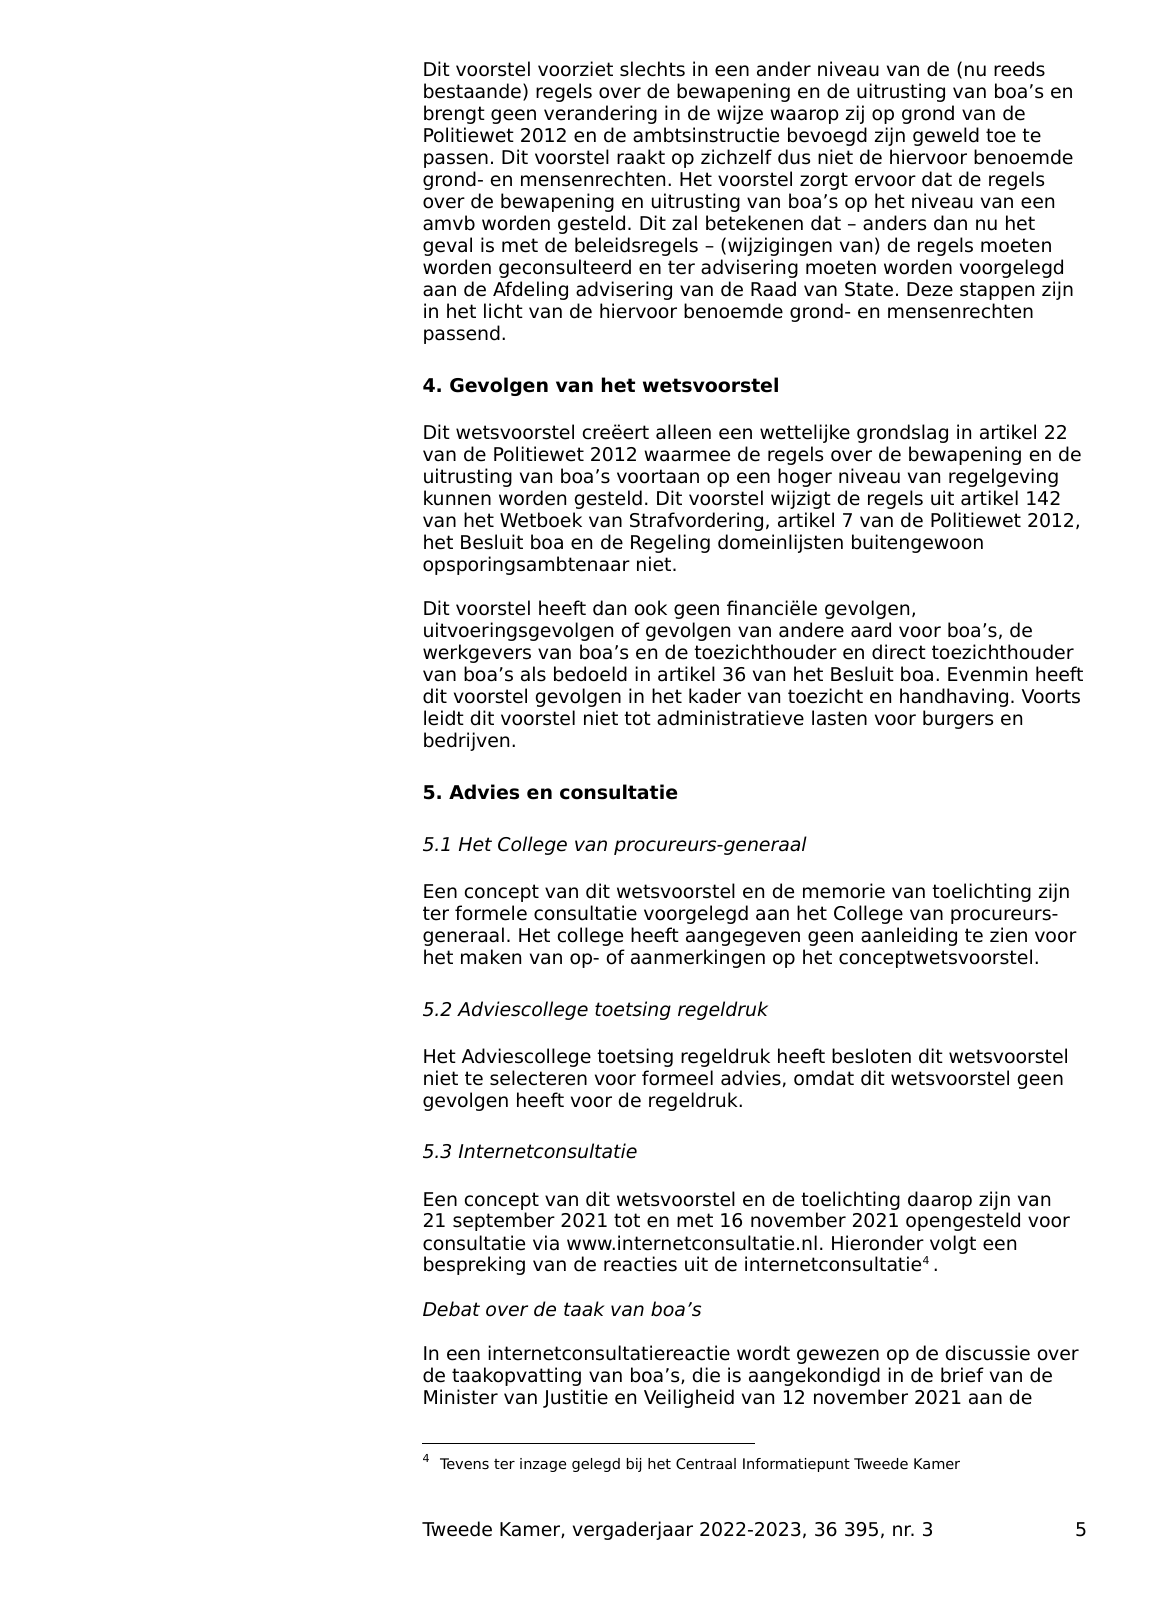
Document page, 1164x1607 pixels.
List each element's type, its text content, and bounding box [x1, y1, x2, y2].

subtitle 5.2 Adviescollege toetsing regeldruk [422, 998, 1087, 1021]
text Een concept van dit wetsvoorstel en de memorie van toelichting zijn ter formele consultatie voorgelegd aan het College van procureurs-generaal. Het college heeft aangegeven geen aanleiding te zien voor het maken van op- of aanmerkingen op het conceptwetsvoorstel. [422, 881, 1087, 968]
text Het Adviescollege toetsing regeldruk heeft besloten dit wetsvoorstel niet te selecteren voor formeel advies, omdat dit wetsvoorstel geen gevolgen heeft voor de regeldruk. [422, 1046, 1087, 1111]
text Dit voorstel heeft dan ook geen financiële gevolgen, uitvoeringsgevolgen of gevolgen van andere aard voor boa’s, de werkgevers van boa’s en de toezichthouder en direct toezichthouder van boa’s als bedoeld in artikel 36 van het Besluit boa. Evenmin heeft dit voorstel gevolgen in het kader van toezicht en handhaving. Voorts leidt dit voorstel niet tot administratieve lasten voor burgers en bedrijven. [422, 598, 1087, 752]
subtitle 5.3 Internetconsultatie [422, 1141, 1087, 1163]
subtitle Debat over de taak van boa’s [422, 1298, 1087, 1321]
text Dit wetsvoorstel creëert alleen een wettelijke grondslag in artikel 22 van de Politiewet 2012 waarmee de regels over de bewapening en de uitrusting van boa’s voortaan op een hoger niveau van regelgeving kunnen worden gesteld. Dit voorstel wijzigt de regels uit artikel 142 van het Wetboek van Strafvordering, artikel 7 van de Politiewet 2012, het Besluit boa en de Regeling domeinlijsten buitengewoon opsporingsambtenaar niet. [422, 422, 1087, 576]
text Tevens ter inzage gelegd bij het Centraal Informatiepunt Tweede Kamer [422, 1452, 1087, 1474]
text Dit voorstel voorziet slechts in een ander niveau van de (nu reeds bestaande) regels over de bewapening en de uitrusting van boa’s en brengt geen verandering in de wijze waarop zij op grond van de Politiewet 2012 en de ambtsinstructie bevoegd zijn geweld toe te passen. Dit voorstel raakt op zichzelf dus niet de hiervoor benoemde grond- en mensenrechten. Het voorstel zorgt ervoor dat de regels over de bewapening en uitrusting van boa’s op het niveau van een amvb worden gesteld. Dit zal betekenen dat – anders dan nu het geval is met de beleidsregels – (wijzigingen van) de regels moeten worden geconsulteerd en ter advisering moeten worden voorgelegd aan de Afdeling advisering van de Raad van State. Deze stappen zijn in het licht van de hiervoor benoemde grond- en mensenrechten passend. [422, 59, 1087, 345]
subtitle 5. Advies en consultatie [422, 782, 1087, 804]
text Een concept van dit wetsvoorstel en de toelichting daarop zijn van 21 september 2021 tot en met 16 november 2021 opengesteld voor consultatie via www.internetconsultatie.nl. Hieronder volgt een bespreking van de reacties uit de internetconsultatie. [422, 1188, 1087, 1276]
subtitle 4. Gevolgen van het wetsvoorstel [422, 375, 1087, 397]
subtitle 5.1 Het College van procureurs-generaal [422, 834, 1087, 856]
text In een internetconsultatiereactie wordt gewezen op de discussie over de taakopvatting van boa’s, die is aangekondigd in de brief van de Minister van Justitie en Veiligheid van 12 november 2021 aan de [422, 1343, 1087, 1409]
